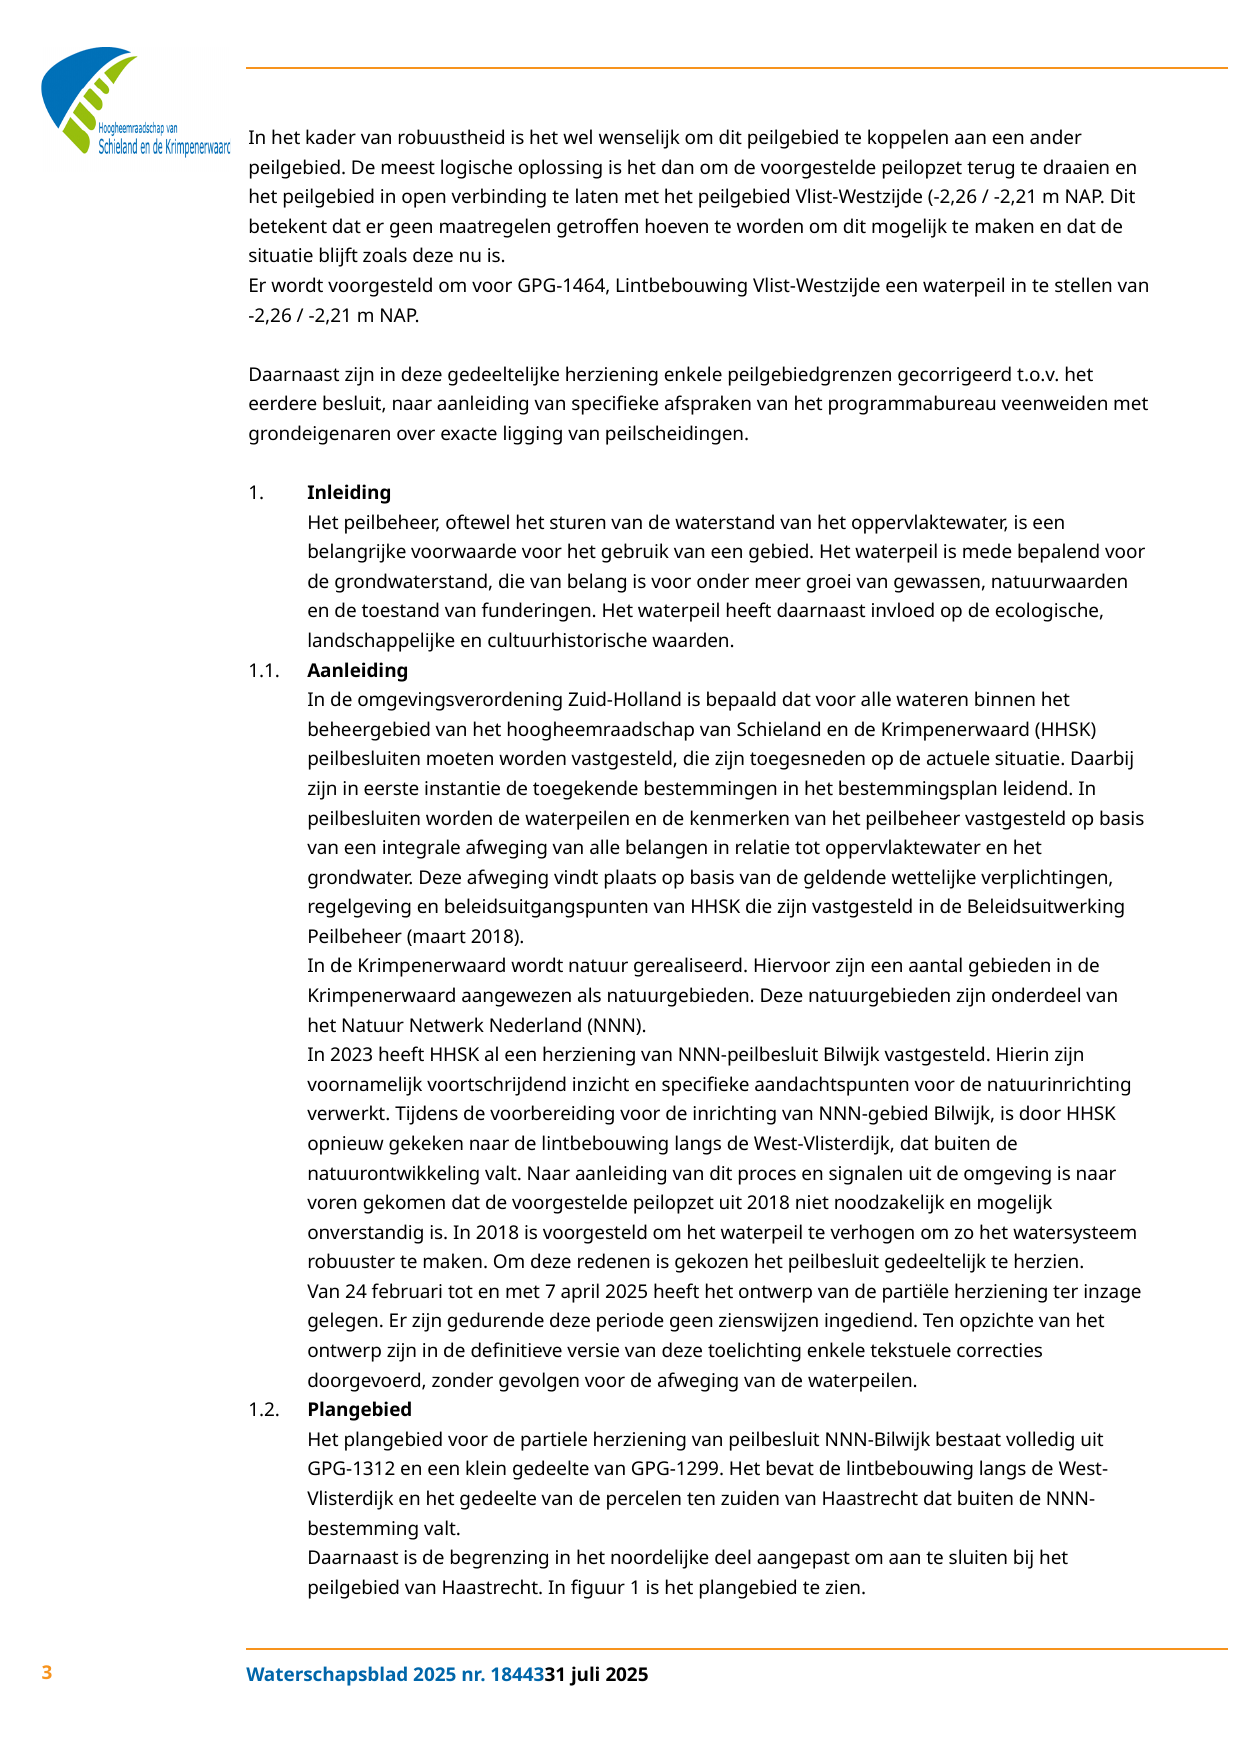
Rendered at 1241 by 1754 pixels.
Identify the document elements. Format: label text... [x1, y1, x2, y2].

text Er wordt voorgesteld om voor GPG-1464, Lintbebouwing Vlist-Westzijde een waterpeil in te stellen van -2,26 / -2,21 m NAP. [248, 272, 1152, 328]
list Aanleiding [248, 657, 1152, 683]
list Van 24 februari tot en met 7 april 2025 heeft het ontwerp van de partiële herziening ter inzage gelegen. Er zijn gedurende deze periode geen zienswijzen ingediend. Ten opzichte van het ontwerp zijn in de definitieve versie van deze toelichting enkele tekstuele correcties doorgevoerd, zonder gevolgen voor de afweging van de waterpeilen. [248, 1278, 1152, 1393]
list In 2023 heeft HHSK al een herziening van NNN-peilbesluit Bilwijk vastgesteld. Hierin zijn voornamelijk voortschrijdend inzicht en specifieke aandachtspunten voor de natuurinrichting verwerkt. Tijdens de voorbereiding voor de inrichting van NNN-gebied Bilwijk, is door HHSK opnieuw gekeken naar de lintbebouwing langs de West-Vlisterdijk, dat buiten de natuurontwikkeling valt. Naar aanleiding van dit proces en signalen uit de omgeving is naar voren gekomen dat de voorgestelde peilopzet uit 2018 niet noodzakelijk en mogelijk onverstandig is. In 2018 is voorgesteld om het waterpeil te verhogen om zo het watersysteem robuuster te maken. Om deze redenen is gekozen het peilbesluit gedeeltelijk te herzien. [248, 1041, 1152, 1274]
text In het kader van robuustheid is het wel wenselijk om dit peilgebied te koppelen aan een ander peilgebied. De meest logische oplossing is het dan om de voorgestelde peilopzet terug te draaien en het peilgebied in open verbinding te laten met het peilgebied Vlist-Westzijde (-2,26 / -2,21 m NAP. Dit betekent dat er geen maatregelen getroffen hoeven te worden om dit mogelijk te maken en dat de situatie blijft zoals deze nu is. [248, 124, 1152, 268]
list Het peilbeheer, oftewel het sturen van de waterstand van het oppervlaktewater, is een belangrijke voorwaarde voor het gebruik van een gebied. Het waterpeil is mede bepalend voor de grondwaterstand, die van belang is voor onder meer groei van gewassen, natuurwaarden en de toestand van funderingen. Het waterpeil heeft daarnaast invloed op de ecologische, landschappelijke en cultuurhistorische waarden. [248, 509, 1152, 653]
list Het plangebied voor de partiele herziening van peilbesluit NNN-Bilwijk bestaat volledig uit GPG-1312 en een klein gedeelte van GPG-1299. Het bevat de lintbebouwing langs de West-Vlisterdijk en het gedeelte van de percelen ten zuiden van Haastrecht dat buiten de NNN-bestemming valt. [248, 1426, 1152, 1541]
list Daarnaast is de begrenzing in het noordelijke deel aangepast om aan te sluiten bij het peilgebied van Haastrecht. In figuur 1 is het plangebied te zien. [248, 1544, 1152, 1600]
list In de Krimpenerwaard wordt natuur gerealiseerd. Hiervoor zijn een aantal gebieden in de Krimpenerwaard aangewezen als natuurgebieden. Deze natuurgebieden zijn onderdeel van het Natuur Netwerk Nederland (NNN). [248, 953, 1152, 1038]
list Inleiding [248, 479, 1152, 505]
picture [41, 47, 231, 172]
text Daarnaast zijn in deze gedeeltelijke herziening enkele peilgebiedgrenzen gecorrigeerd t.o.v. het eerdere besluit, naar aanleiding van specifieke afspraken van het programmabureau veenweiden met grondeigenaren over exacte ligging van peilscheidingen. [248, 361, 1152, 446]
list Plangebied [248, 1396, 1152, 1422]
list In de omgevingsverordening Zuid-Holland is bepaald dat voor alle wateren binnen het beheergebied van het hoogheemraadschap van Schieland en de Krimpenerwaard (HHSK) peilbesluiten moeten worden vastgesteld, die zijn toegesneden op de actuele situatie. Daarbij zijn in eerste instantie de toegekende bestemmingen in het bestemmingsplan leidend. In peilbesluiten worden de waterpeilen en de kenmerken van het peilbeheer vastgesteld op basis van een integrale afweging van alle belangen in relatie tot oppervlaktewater en het grondwater. Deze afweging vindt plaats op basis van de geldende wettelijke verplichtingen, regelgeving en beleidsuitgangspunten van HHSK die zijn vastgesteld in de Beleidsuitwerking Peilbeheer (maart 2018). [248, 686, 1152, 949]
